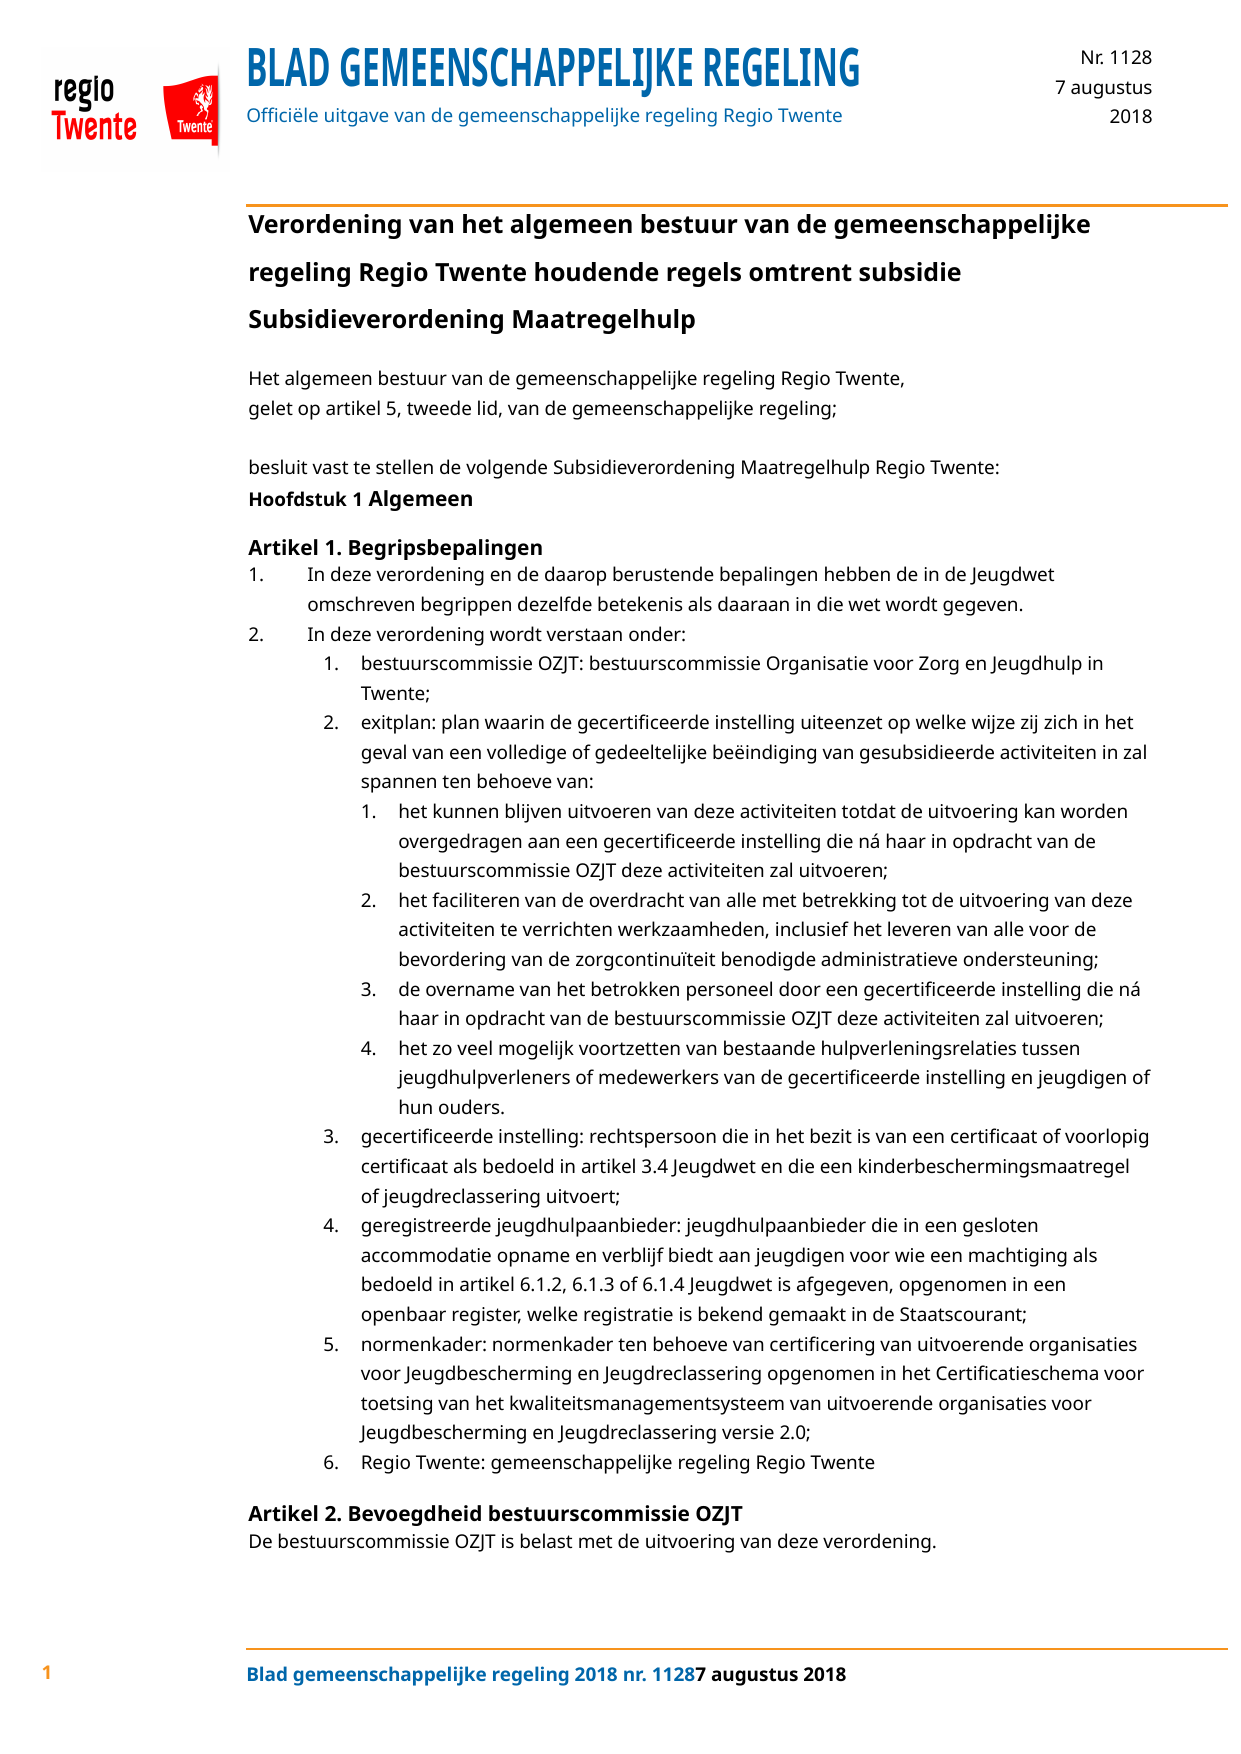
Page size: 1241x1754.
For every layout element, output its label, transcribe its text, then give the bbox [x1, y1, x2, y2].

text Hoofdstuk 1 Algemeen [248, 484, 1152, 512]
list exitplan: plan waarin de gecertificeerde instelling uiteenzet op welke wijze zij zich in het geval van een volledige of gedeeltelijke beëindiging van gesubsidieerde activiteiten in zal spannen ten behoeve van: [323, 709, 1152, 794]
text Artikel 2. Bevoegdheid bestuurscommissie OZJT [248, 1499, 1152, 1528]
picture [41, 47, 231, 172]
list gecertificeerde instelling: rechtspersoon die in het bezit is van een certificaat of voorlopig certificaat als bedoeld in artikel 3.4 Jeugdwet en die een kinderbeschermingsmaatregel of jeugdreclassering uitvoert; [323, 1124, 1152, 1208]
list bestuurscommissie OZJT: bestuurscommissie Organisatie voor Zorg en Jeugdhulp in Twente; [323, 650, 1152, 706]
list geregistreerde jeugdhulpaanbieder: jeugdhulpaanbieder die in een gesloten accommodatie opname en verblijf biedt aan jeugdigen voor wie een machtiging als bedoeld in artikel 6.1.2, 6.1.3 of 6.1.4 Jeugdwet is afgegeven, opgenomen in een openbaar register, welke registratie is bekend gemaakt in de Staatscourant; [323, 1212, 1152, 1327]
text besluit vast te stellen de volgende Subsidieverordening Maatregelhulp Regio Twente: [248, 454, 1152, 480]
list In deze verordening wordt verstaan onder: [248, 621, 1152, 646]
text Artikel 1. Begripsbepalingen [248, 533, 1152, 562]
list normenkader: normenkader ten behoeve van certificering van uitvoerende organisaties voor Jeugdbescherming en Jeugdreclassering opgenomen in het Certificatieschema voor toetsing van het kwaliteitsmanagementsysteem van uitvoerende organisaties voor Jeugdbescherming en Jeugdreclassering versie 2.0; [323, 1331, 1152, 1445]
list de overname van het betrokken personeel door een gecertificeerde instelling die ná haar in opdracht van de bestuurscommissie OZJT deze activiteiten zal uitvoeren; [361, 976, 1152, 1031]
text De bestuurscommissie OZJT is belast met de uitvoering van deze verordening. [248, 1528, 1152, 1554]
text Het algemeen bestuur van de gemeenschappelijke regeling Regio Twente, [248, 366, 1152, 391]
list het zo veel mogelijk voortzetten van bestaande hulpverleningsrelaties tussen jeugdhulpverleners of medewerkers van de gecertificeerde instelling en jeugdigen of hun ouders. [361, 1035, 1152, 1120]
text Verordening van het algemeen bestuur van de gemeenschappelijke regeling Regio Twente houdende regels omtrent subsidie Subsidieverordening Maatregelhulp [248, 207, 1152, 336]
list het faciliteren van de overdracht van alle met betrekking tot de uitvoering van deze activiteiten te verrichten werkzaamheden, inclusief het leveren van alle voor de bevordering van de zorgcontinuïteit benodigde administratieve ondersteuning; [361, 887, 1152, 972]
list In deze verordening en de daarop berustende bepalingen hebben de in de Jeugdwet omschreven begrippen dezelfde betekenis als daaraan in die wet wordt gegeven. [248, 562, 1152, 617]
list Regio Twente: gemeenschappelijke regeling Regio Twente [323, 1449, 1152, 1475]
list het kunnen blijven uitvoeren van deze activiteiten totdat de uitvoering kan worden overgedragen aan een gecertificeerde instelling die ná haar in opdracht van de bestuurscommissie OZJT deze activiteiten zal uitvoeren; [361, 798, 1152, 883]
text gelet op artikel 5, tweede lid, van de gemeenschappelijke regeling; [248, 395, 1152, 421]
